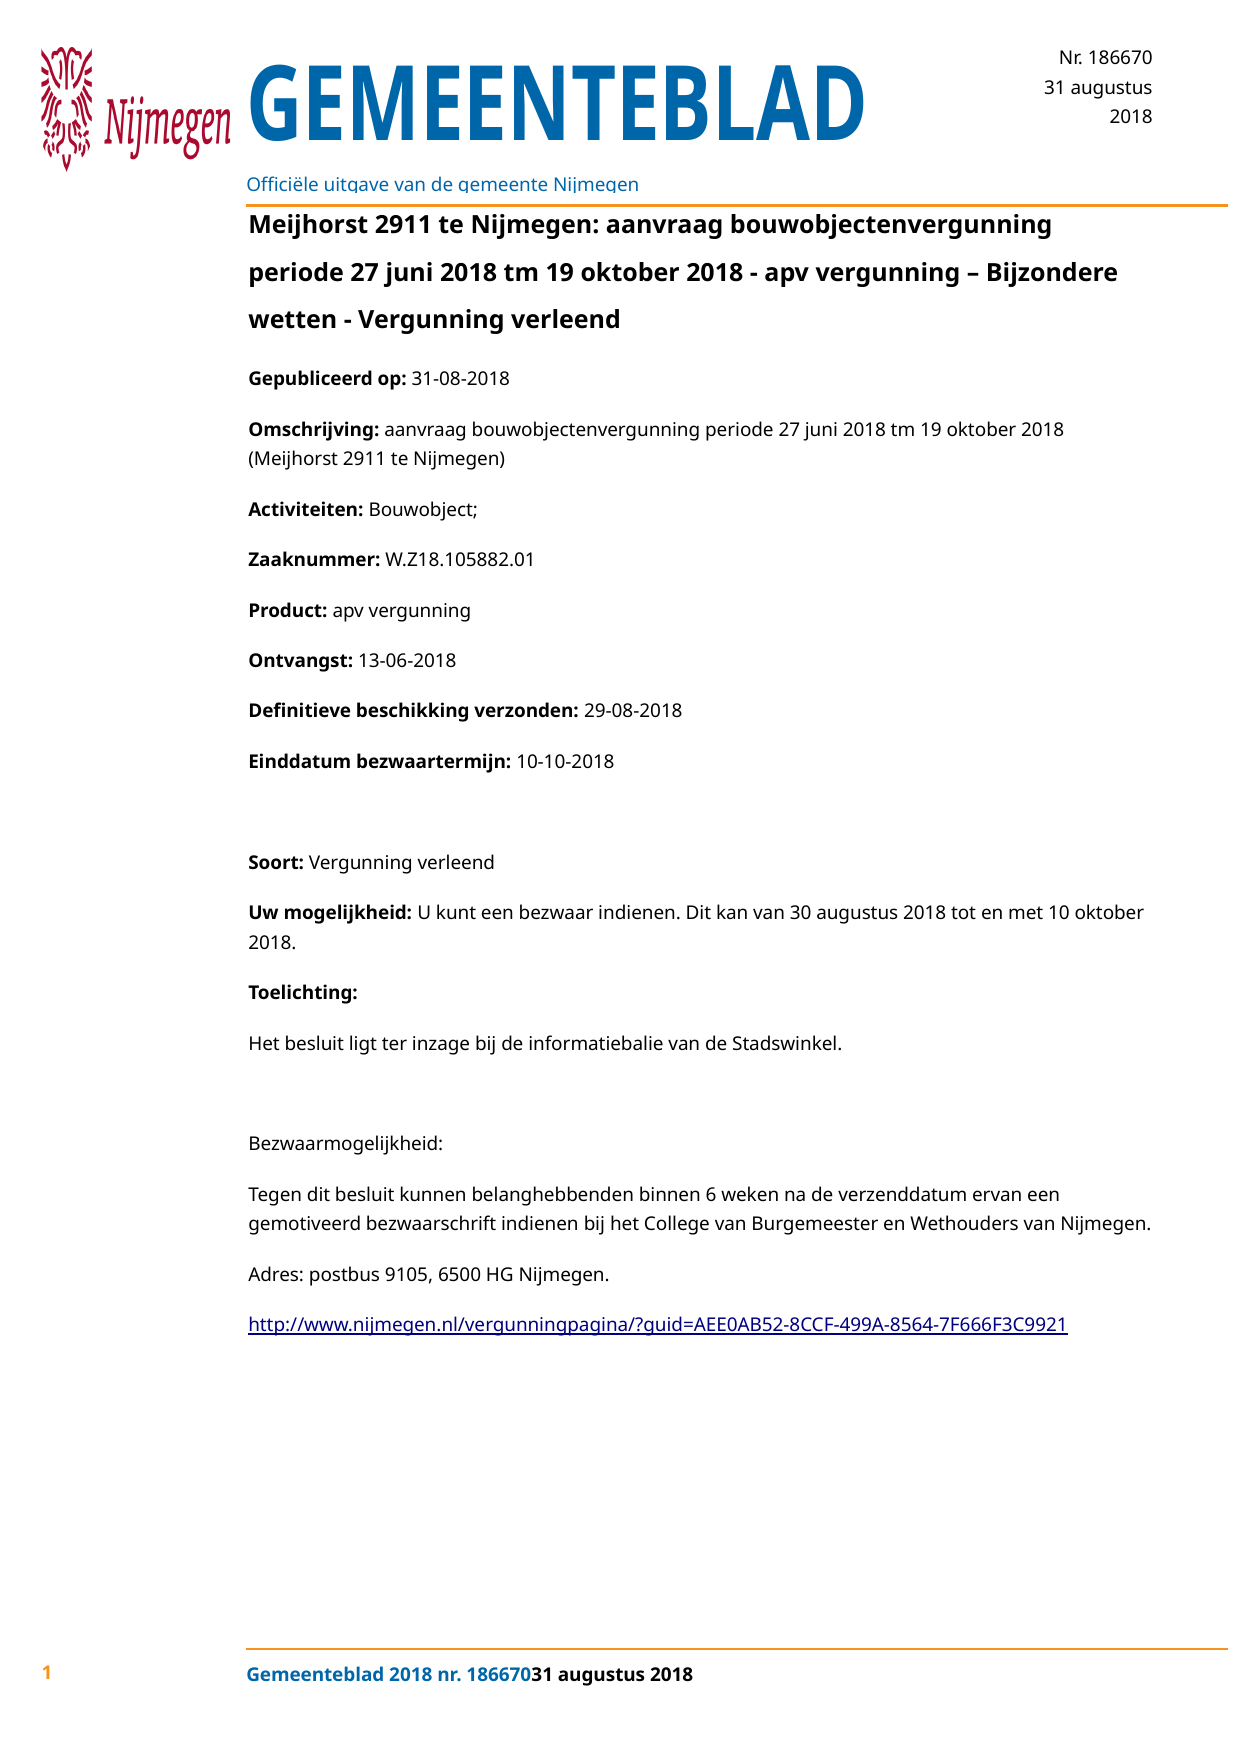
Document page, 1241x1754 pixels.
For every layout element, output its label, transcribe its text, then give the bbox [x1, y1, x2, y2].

text Het besluit ligt ter inzage bij de informatiebalie van de Stadswinkel. [248, 1030, 1152, 1055]
text Activiteiten: Bouwobject; [248, 496, 1152, 522]
text Adres: postbus 9105, 6500 HG Nijmegen. [248, 1261, 1152, 1287]
text Definitieve beschikking verzonden: 29-08-2018 [248, 698, 1152, 723]
text Bezwaarmogelijkheid: [248, 1131, 1152, 1156]
text Omschrijving: aanvraag bouwobjectenvergunning periode 27 juni 2018 tm 19 oktober 2018 (Meijhorst 2911 te Nijmegen) [248, 416, 1152, 471]
text Zaaknummer: W.Z18.105882.01 [248, 546, 1152, 572]
text Tegen dit besluit kunnen belanghebbenden binnen 6 weken na de verzenddatum ervan een gemotiveerd bezwaarschrift indienen bij het College van Burgemeester en Wethouders van Nijmegen. [248, 1181, 1152, 1236]
text Toelichting: [248, 979, 1152, 1005]
text Einddatum bezwaartermijn: 10-10-2018 [248, 748, 1152, 774]
text Gepubliceerd op: 31-08-2018 [248, 366, 1152, 391]
text Soort: Vergunning verleend [248, 849, 1152, 874]
text Ontvangst: 13-06-2018 [248, 647, 1152, 673]
text Meijhorst 2911 te Nijmegen: aanvraag bouwobjectenvergunning periode 27 juni 2018 tm 19 oktober 2018 - apv vergunning – Bijzondere wetten - Vergunning verleend [248, 207, 1152, 336]
text Uw mogelijkheid: U kunt een bezwaar indienen. Dit kan van 30 augustus 2018 tot en met 10 oktober 2018. [248, 899, 1152, 954]
text http://www.nijmegen.nl/vergunningpagina/?guid=AEE0AB52-8CCF-499A-8564-7F666F3C9921 [248, 1311, 1152, 1337]
picture [41, 47, 231, 172]
text Product: apv vergunning [248, 597, 1152, 622]
